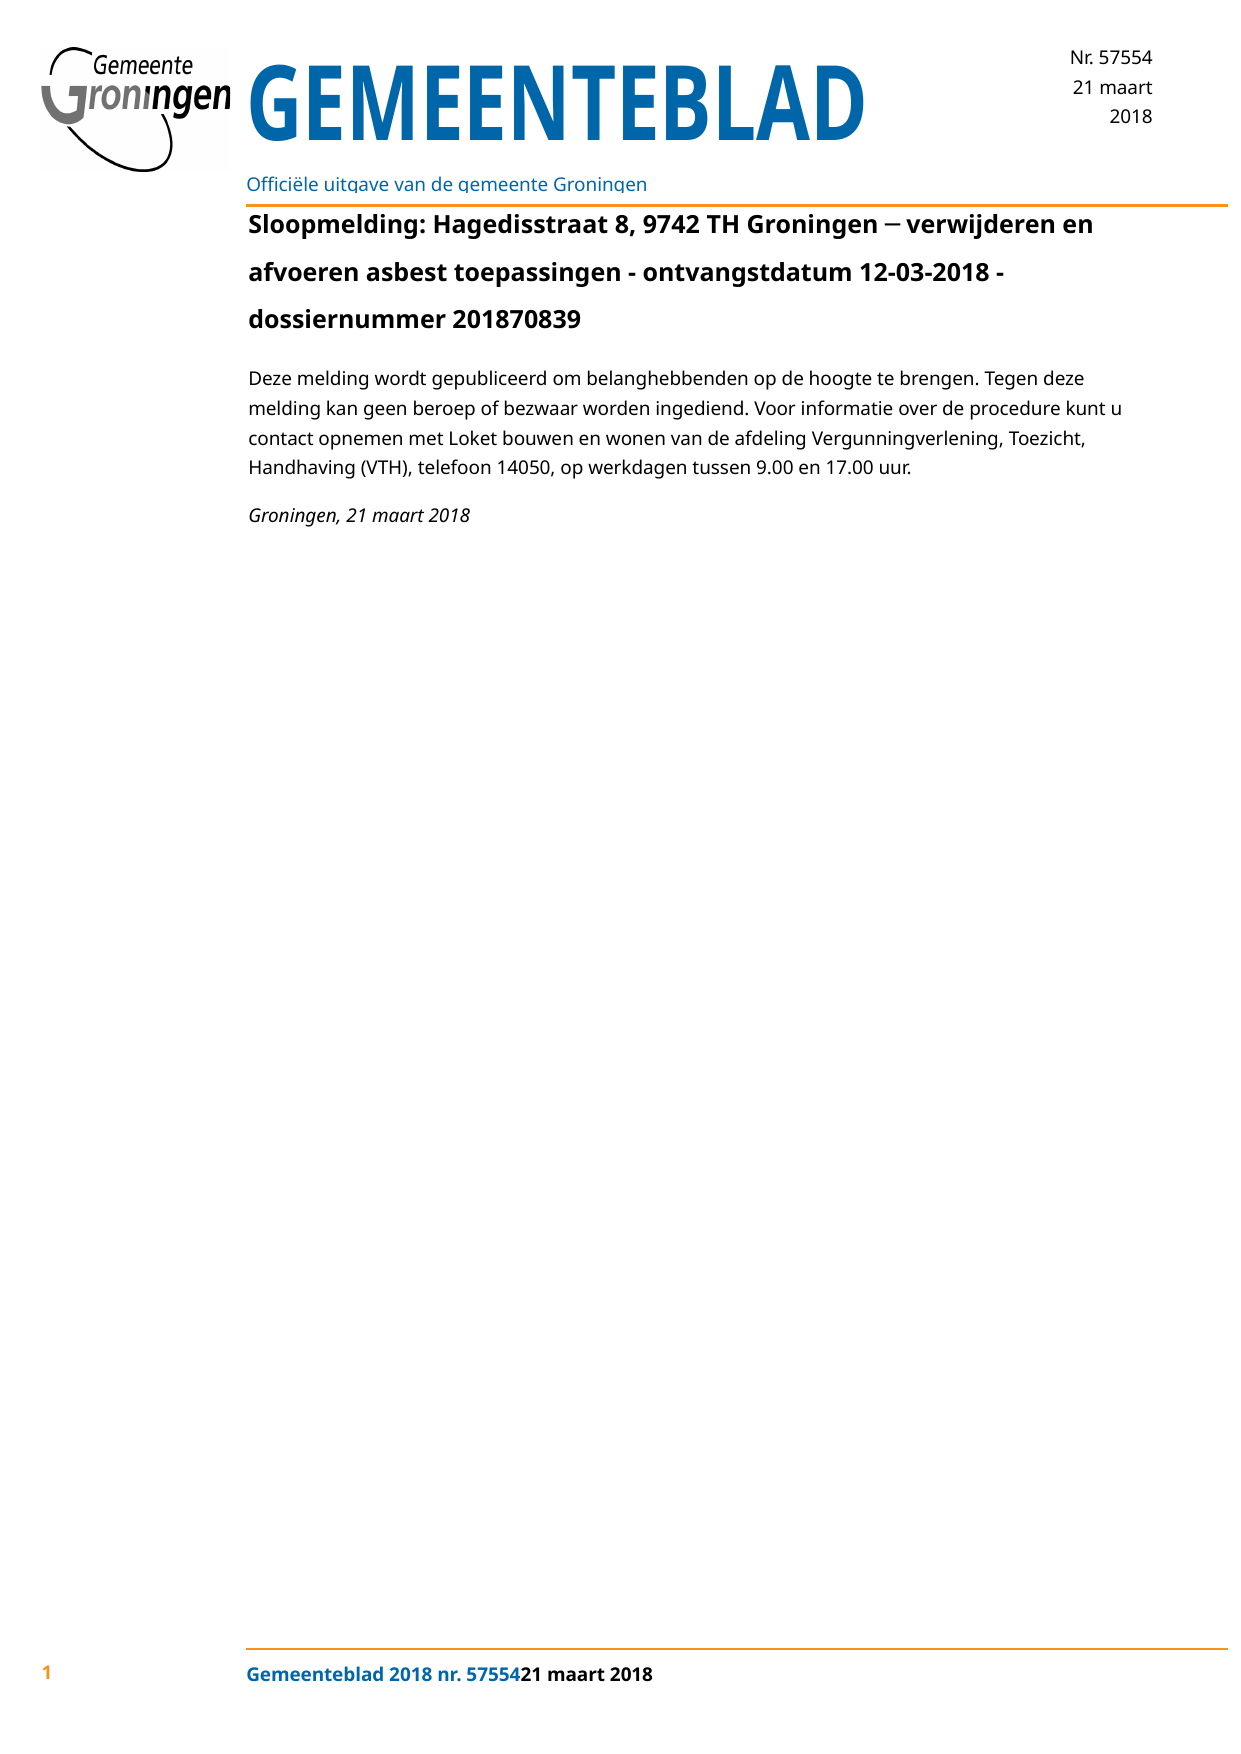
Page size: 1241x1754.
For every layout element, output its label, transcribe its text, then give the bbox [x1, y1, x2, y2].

text Groningen, 21 maart 2018 [248, 502, 1152, 528]
picture [41, 47, 231, 172]
text Deze melding wordt gepubliceerd om belanghebbenden op de hoogte te brengen. Tegen deze melding kan geen beroep of bezwaar worden ingediend. Voor informatie over de procedure kunt u contact opnemen met Loket bouwen en wonen van de afdeling Vergunningverlening, Toezicht, Handhaving (VTH), telefoon 14050, op werkdagen tussen 9.00 en 17.00 uur. [248, 366, 1152, 480]
text Sloopmelding: Hagedisstraat 8, 9742 TH Groningen ─ verwijderen en afvoeren asbest toepassingen - ontvangstdatum 12-03-2018 - dossiernummer 201870839 [248, 207, 1152, 336]
